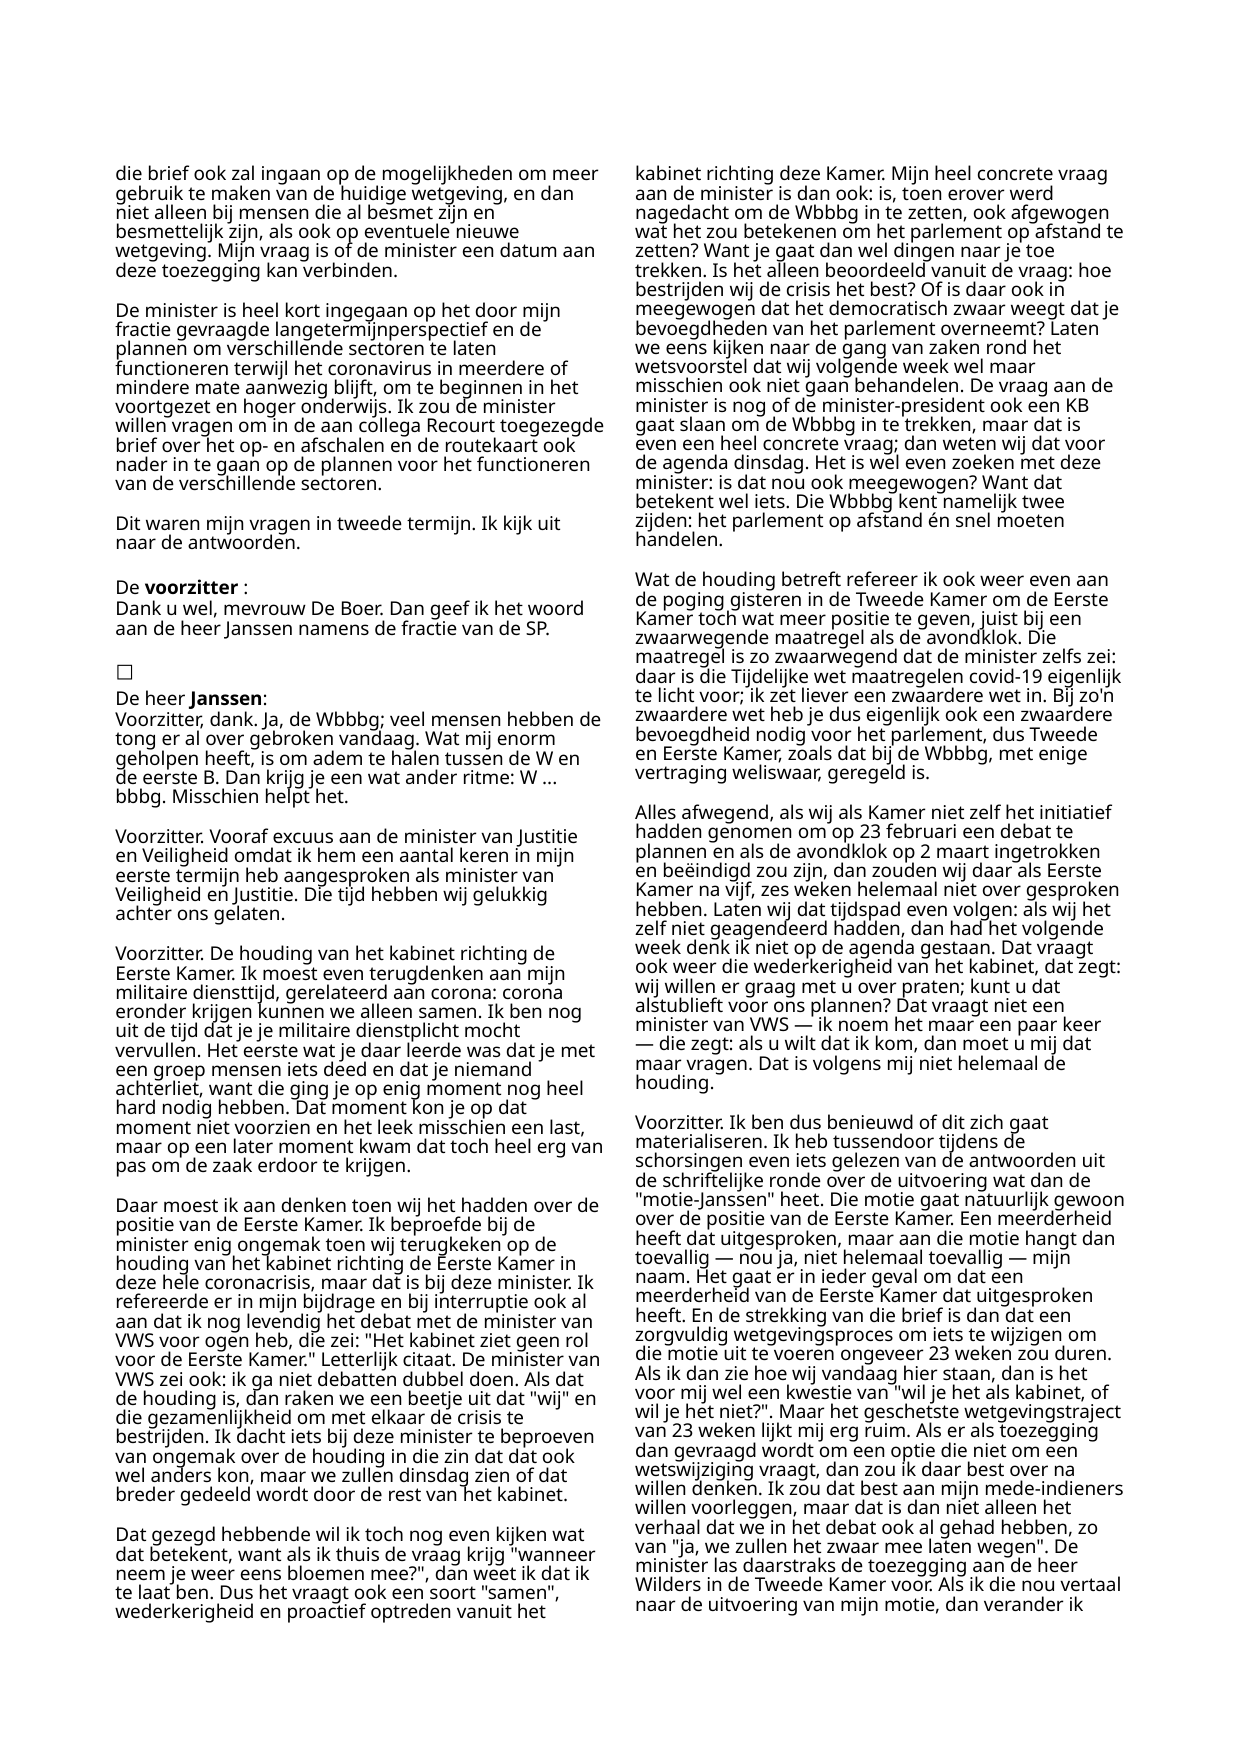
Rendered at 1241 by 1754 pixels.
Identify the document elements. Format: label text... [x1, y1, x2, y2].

text kabinet richting deze Kamer. Mijn heel concrete vraag aan de minister is dan ook: is, toen erover werd nagedacht om de Wbbbg in te zetten, ook afgewogen wat het zou betekenen om het parlement op afstand te zetten? Want je gaat dan wel dingen naar je toe trekken. Is het alleen beoordeeld vanuit de vraag: hoe bestrijden wij de crisis het best? Of is daar ook in meegewogen dat het democratisch zwaar weegt dat je bevoegdheden van het parlement overneemt? Laten we eens kijken naar de gang van zaken rond het wetsvoorstel dat wij volgende week wel maar misschien ook niet gaan behandelen. De vraag aan de minister is nog of de minister-president ook een KB gaat slaan om de Wbbbg in te trekken, maar dat is even een heel concrete vraag; dan weten wij dat voor de agenda dinsdag. Het is wel even zoeken met deze minister: is dat nou ook meegewogen? Want dat betekent wel iets. Die Wbbbg kent namelijk twee zijden: het parlement op afstand én snel moeten handelen. [635, 165, 1125, 551]
text Dank u wel, mevrouw De Boer. Dan geef ik het woord aan de heer Janssen namens de fractie van de SP. [115, 600, 605, 639]
text ⬜ [115, 659, 605, 685]
text De heer Janssen: [115, 685, 605, 711]
text Alles afwegend, als wij als Kamer niet zelf het initiatief hadden genomen om op 23 februari een debat te plannen en als de avondklok op 2 maart ingetrokken en beëindigd zou zijn, dan zouden wij daar als Eerste Kamer na vijf, zes weken helemaal niet over gesproken hebben. Laten wij dat tijdspad even volgen: als wij het zelf niet geagendeerd hadden, dan had het volgende week denk ik niet op de agenda gestaan. Dat vraagt ook weer die wederkerigheid van het kabinet, dat zegt: wij willen er graag met u over praten; kunt u dat alstublieft voor ons plannen? Dat vraagt niet een minister van VWS — ik noem het maar een paar keer — die zegt: als u wilt dat ik kom, dan moet u mij dat maar vragen. Dat is volgens mij niet helemaal de houding. [635, 804, 1125, 1093]
text Voorzitter. Vooraf excuus aan de minister van Justitie en Veiligheid omdat ik hem een aantal keren in mijn eerste termijn heb aangesproken als minister van Veiligheid en Justitie. Die tijd hebben wij gelukkig achter ons gelaten. [115, 828, 605, 924]
text Dit waren mijn vragen in tweede termijn. Ik kijk uit naar de antwoorden. [115, 515, 605, 554]
text De voorzitter : [115, 574, 605, 600]
text De minister is heel kort ingegaan op het door mijn fractie gevraagde langetermijnperspectief en de plannen om verschillende sectoren te laten functioneren terwijl het coronavirus in meerdere of mindere mate aanwezig blijft, om te beginnen in het voortgezet en hoger onderwijs. Ik zou de minister willen vragen om in de aan collega Recourt toegezegde brief over het op- en afschalen en de routekaart ook nader in te gaan op de plannen voor het functioneren van de verschillende sectoren. [115, 302, 605, 494]
text Dat gezegd hebbende wil ik toch nog even kijken wat dat betekent, want als ik thuis de vraag krijg "wanneer neem je weer eens bloemen mee?", dan weet ik dat ik te laat ben. Dus het vraagt ook een soort "samen", wederkerigheid en proactief optreden vanuit het [115, 1526, 605, 1623]
text Wat de houding betreft refereer ik ook weer even aan de poging gisteren in de Tweede Kamer om de Eerste Kamer toch wat meer positie te geven, juist bij een zwaarwegende maatregel als de avondklok. Die maatregel is zo zwaarwegend dat de minister zelfs zei: daar is die Tijdelijke wet maatregelen covid-19 eigenlijk te licht voor; ik zet liever een zwaardere wet in. Bij zo'n zwaardere wet heb je dus eigenlijk ook een zwaardere bevoegdheid nodig voor het parlement, dus Tweede en Eerste Kamer, zoals dat bij de Wbbbg, met enige vertraging weliswaar, geregeld is. [635, 571, 1125, 783]
text Voorzitter, dank. Ja, de Wbbbg; veel mensen hebben de tong er al over gebroken vandaag. Wat mij enorm geholpen heeft, is om adem te halen tussen de W en de eerste B. Dan krijg je een wat ander ritme: W ... bbbg. Misschien helpt het. [115, 711, 605, 807]
text die brief ook zal ingaan op de mogelijkheden om meer gebruik te maken van de huidige wetgeving, en dan niet alleen bij mensen die al besmet zijn en besmettelijk zijn, als ook op eventuele nieuwe wetgeving. Mijn vraag is of de minister een datum aan deze toezegging kan verbinden. [115, 165, 605, 281]
text Voorzitter. Ik ben dus benieuwd of dit zich gaat materialiseren. Ik heb tussendoor tijdens de schorsingen even iets gelezen van de antwoorden uit de schriftelijke ronde over de uitvoering wat dan de "motie-Janssen" heet. Die motie gaat natuurlijk gewoon over de positie van de Eerste Kamer. Een meerderheid heeft dat uitgesproken, maar aan die motie hangt dan toevallig — nou ja, niet helemaal toevallig — mijn naam. Het gaat er in ieder geval om dat een meerderheid van de Eerste Kamer dat uitgesproken heeft. En de strekking van die brief is dan dat een zorgvuldig wetgevingsproces om iets te wijzigen om die motie uit te voeren ongeveer 23 weken zou duren. Als ik dan zie hoe wij vandaag hier staan, dan is het voor mij wel een kwestie van "wil je het als kabinet, of wil je het niet?". Maar het geschetste wetgevingstraject van 23 weken lijkt mij erg ruim. Als er als toezegging dan gevraagd wordt om een optie die niet om een wetswijziging vraagt, dan zou ik daar best over na willen denken. Ik zou dat best aan mijn mede-indieners willen voorleggen, maar dat is dan niet alleen het verhaal dat we in het debat ook al gehad hebben, zo van "ja, we zullen het zwaar mee laten wegen". De minister las daarstraks de toezegging aan de heer Wilders in de Tweede Kamer voor. Als ik die nou vertaal naar de uitvoering van mijn motie, dan verander ik [635, 1114, 1125, 1615]
text Daar moest ik aan denken toen wij het hadden over de positie van de Eerste Kamer. Ik beproefde bij de minister enig ongemak toen wij terugkeken op de houding van het kabinet richting de Eerste Kamer in deze hele coronacrisis, maar dat is bij deze minister. Ik refereerde er in mijn bijdrage en bij interruptie ook al aan dat ik nog levendig het debat met de minister van VWS voor ogen heb, die zei: "Het kabinet ziet geen rol voor de Eerste Kamer." Letterlijk citaat. De minister van VWS zei ook: ik ga niet debatten dubbel doen. Als dat de houding is, dan raken we een beetje uit dat "wij" en die gezamenlijkheid om met elkaar de crisis te bestrijden. Ik dacht iets bij deze minister te beproeven van ongemak over de houding in die zin dat dat ook wel anders kon, maar we zullen dinsdag zien of dat breder gedeeld wordt door de rest van het kabinet. [115, 1197, 605, 1506]
text Voorzitter. De houding van het kabinet richting de Eerste Kamer. Ik moest even terugdenken aan mijn militaire diensttijd, gerelateerd aan corona: corona eronder krijgen kunnen we alleen samen. Ik ben nog uit de tijd dat je je militaire dienstplicht mocht vervullen. Het eerste wat je daar leerde was dat je met een groep mensen iets deed en dat je niemand achterliet, want die ging je op enig moment nog heel hard nodig hebben. Dat moment kon je op dat moment niet voorzien en het leek misschien een last, maar op een later moment kwam dat toch heel erg van pas om de zaak erdoor te krijgen. [115, 945, 605, 1176]
